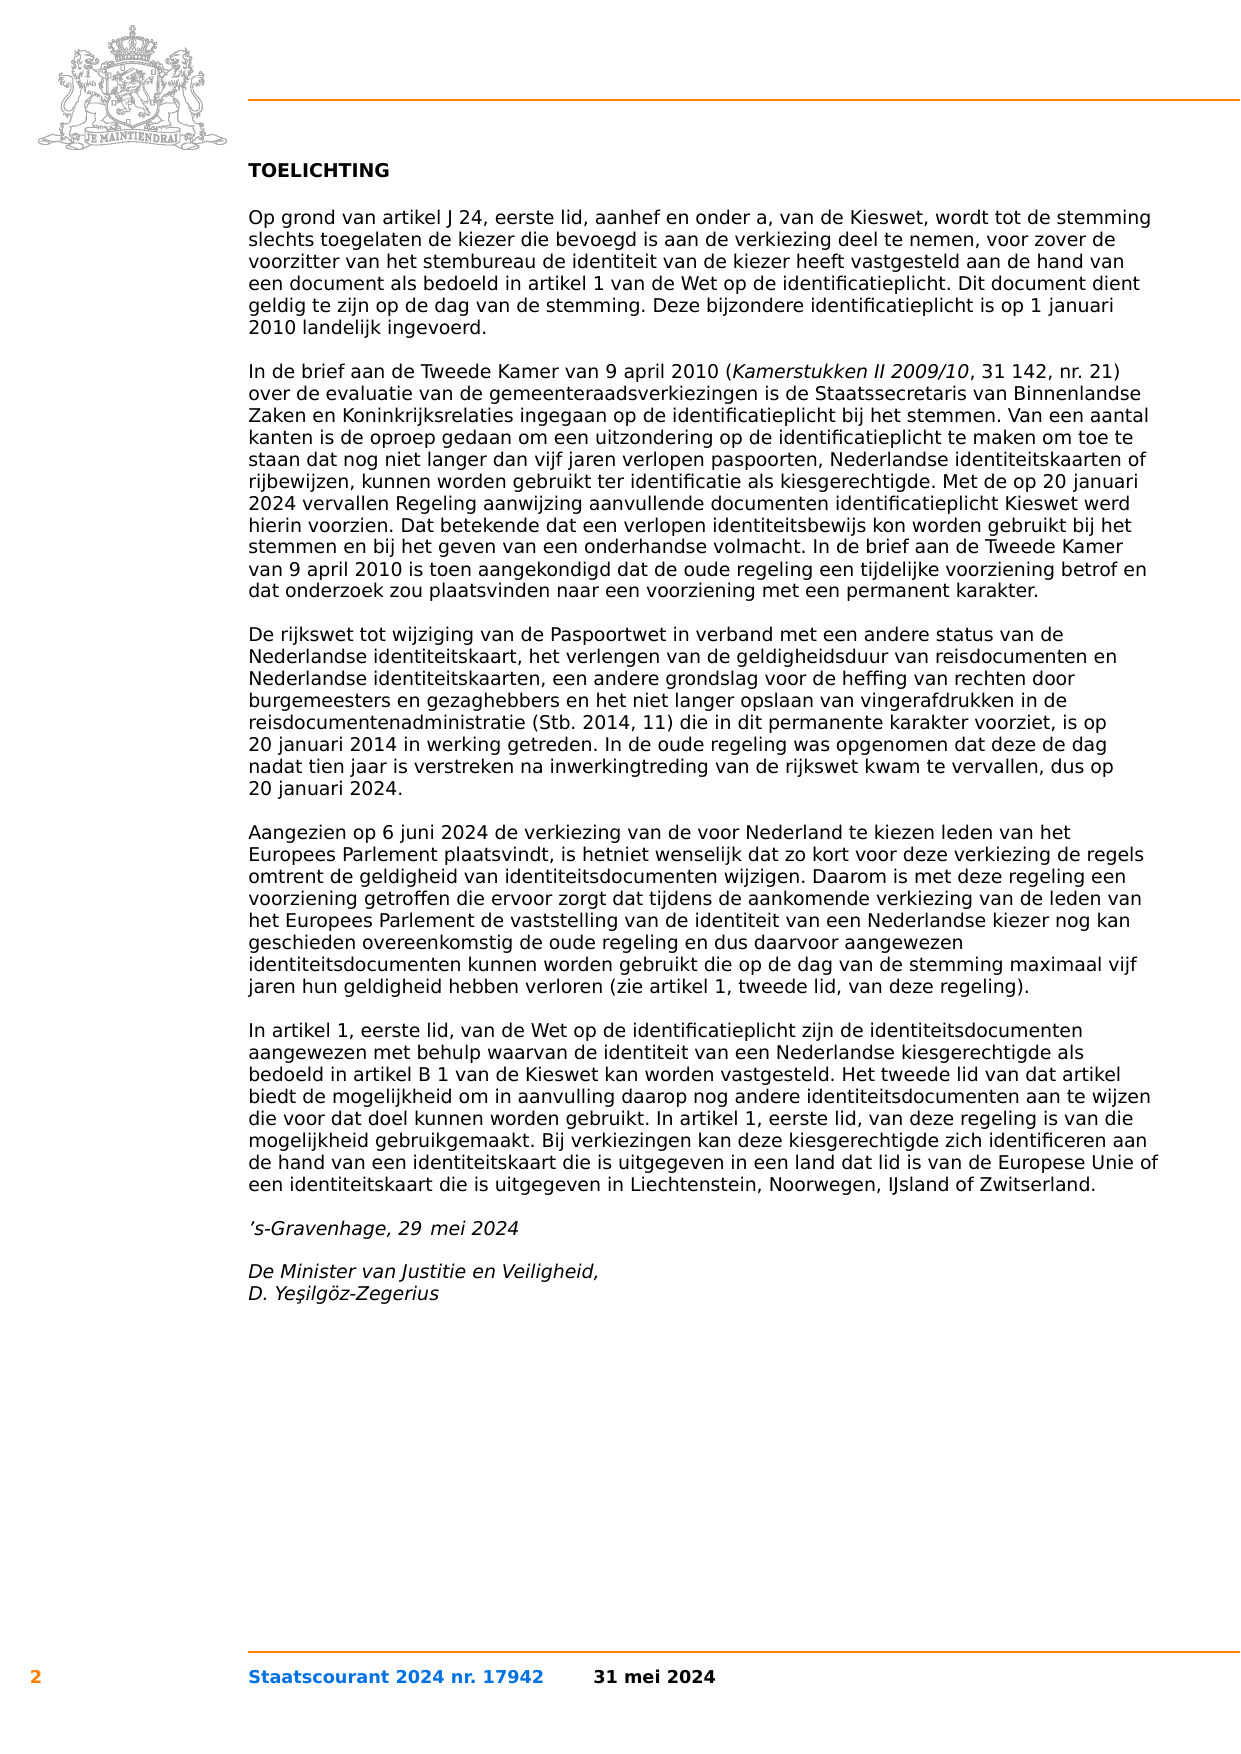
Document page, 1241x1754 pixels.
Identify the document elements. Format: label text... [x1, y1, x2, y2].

text In artikel 1, eerste lid, van de Wet op de identificatieplicht zijn de identiteitsdocumenten aangewezen met behulp waarvan de identiteit van een Nederlandse kiesgerechtigde als bedoeld in artikel B 1 van de Kieswet kan worden vastgesteld. Het tweede lid van dat artikel biedt de mogelijkheid om in aanvulling daarop nog andere identiteitsdocumenten aan te wijzen die voor dat doel kunnen worden gebruikt. In artikel 1, eerste lid, van deze regeling is van die mogelijkheid gebruikgemaakt. Bij verkiezingen kan deze kiesgerechtigde zich identificeren aan de hand van een identiteitskaart die is uitgegeven in een land dat lid is van de Europese Unie of een identiteitskaart die is uitgegeven in Liechtenstein, Noorwegen, IJsland of Zwitserland. [248, 1020, 1163, 1196]
text De rijkswet tot wijziging van de Paspoortwet in verband met een andere status van de Nederlandse identiteitskaart, het verlengen van de geldigheidsduur van reisdocumenten en Nederlandse identiteitskaarten, een andere grondslag voor de heffing van rechten door burgemeesters en gezaghebbers en het niet langer opslaan van vingerafdrukken in de reisdocumentenadministratie (Stb. 2014, 11) die in dit permanente karakter voorziet, is op 20 januari 2014 in werking getreden. In de oude regeling was opgenomen dat deze de dag nadat tien jaar is verstreken na inwerkingtreding van de rijkswet kwam te vervallen, dus op 20 januari 2024. [248, 624, 1163, 800]
text In de brief aan de Tweede Kamer van 9 april 2010 (Kamerstukken II 2009/10, 31 142, nr. 21) over de evaluatie van de gemeenteraadsverkiezingen is de Staatssecretaris van Binnenlandse Zaken en Koninkrijksrelaties ingegaan op de identificatieplicht bij het stemmen. Van een aantal kanten is de oproep gedaan om een uitzondering op de identificatieplicht te maken om toe te staan dat nog niet langer dan vijf jaren verlopen paspoorten, Nederlandse identiteitskaarten of rijbewijzen, kunnen worden gebruikt ter identificatie als kiesgerechtigde. Met de op 20 januari 2024 vervallen Regeling aanwijzing aanvullende documenten identificatieplicht Kieswet werd hierin voorzien. Dat betekende dat een verlopen identiteitsbewijs kon worden gebruikt bij het stemmen en bij het geven van een onderhandse volmacht. In de brief aan de Tweede Kamer van 9 april 2010 is toen aangekondigd dat de oude regeling een tijdelijke voorziening betrof en dat onderzoek zou plaatsvinden naar een voorziening met een permanent karakter. [248, 361, 1163, 602]
text Op grond van artikel J 24, eerste lid, aanhef en onder a, van de Kieswet, wordt tot de stemming slechts toegelaten de kiezer die bevoegd is aan de verkiezing deel te nemen, voor zover de voorzitter van het stembureau de identiteit van de kiezer heeft vastgesteld aan de hand van een document als bedoeld in artikel 1 van de Wet op de identificatieplicht. Dit document dient geldig te zijn op de dag van de stemming. Deze bijzondere identificatieplicht is op 1 januari 2010 landelijk ingevoerd. [248, 207, 1163, 339]
subtitle TOELICHTING [248, 160, 1163, 182]
picture [38, 25, 227, 150]
text Aangezien op 6 juni 2024 de verkiezing van de voor Nederland te kiezen leden van het Europees Parlement plaatsvindt, is hetniet wenselijk dat zo kort voor deze verkiezing de regels omtrent de geldigheid van identiteitsdocumenten wijzigen. Daarom is met deze regeling een voorziening getroffen die ervoor zorgt dat tijdens de aankomende verkiezing van de leden van het Europees Parlement de vaststelling van de identiteit van een Nederlandse kiezer nog kan geschieden overeenkomstig de oude regeling en dus daarvoor aangewezen identiteitsdocumenten kunnen worden gebruikt die op de dag van de stemming maximaal vijf jaren hun geldigheid hebben verloren (zie artikel 1, tweede lid, van deze regeling). [248, 822, 1163, 998]
text ’s-Gravenhage, 29 mei 2024 [248, 1217, 1163, 1239]
text De Minister van Justitie en Veiligheid, D. Yeşilgöz-Zegerius [248, 1261, 1163, 1305]
